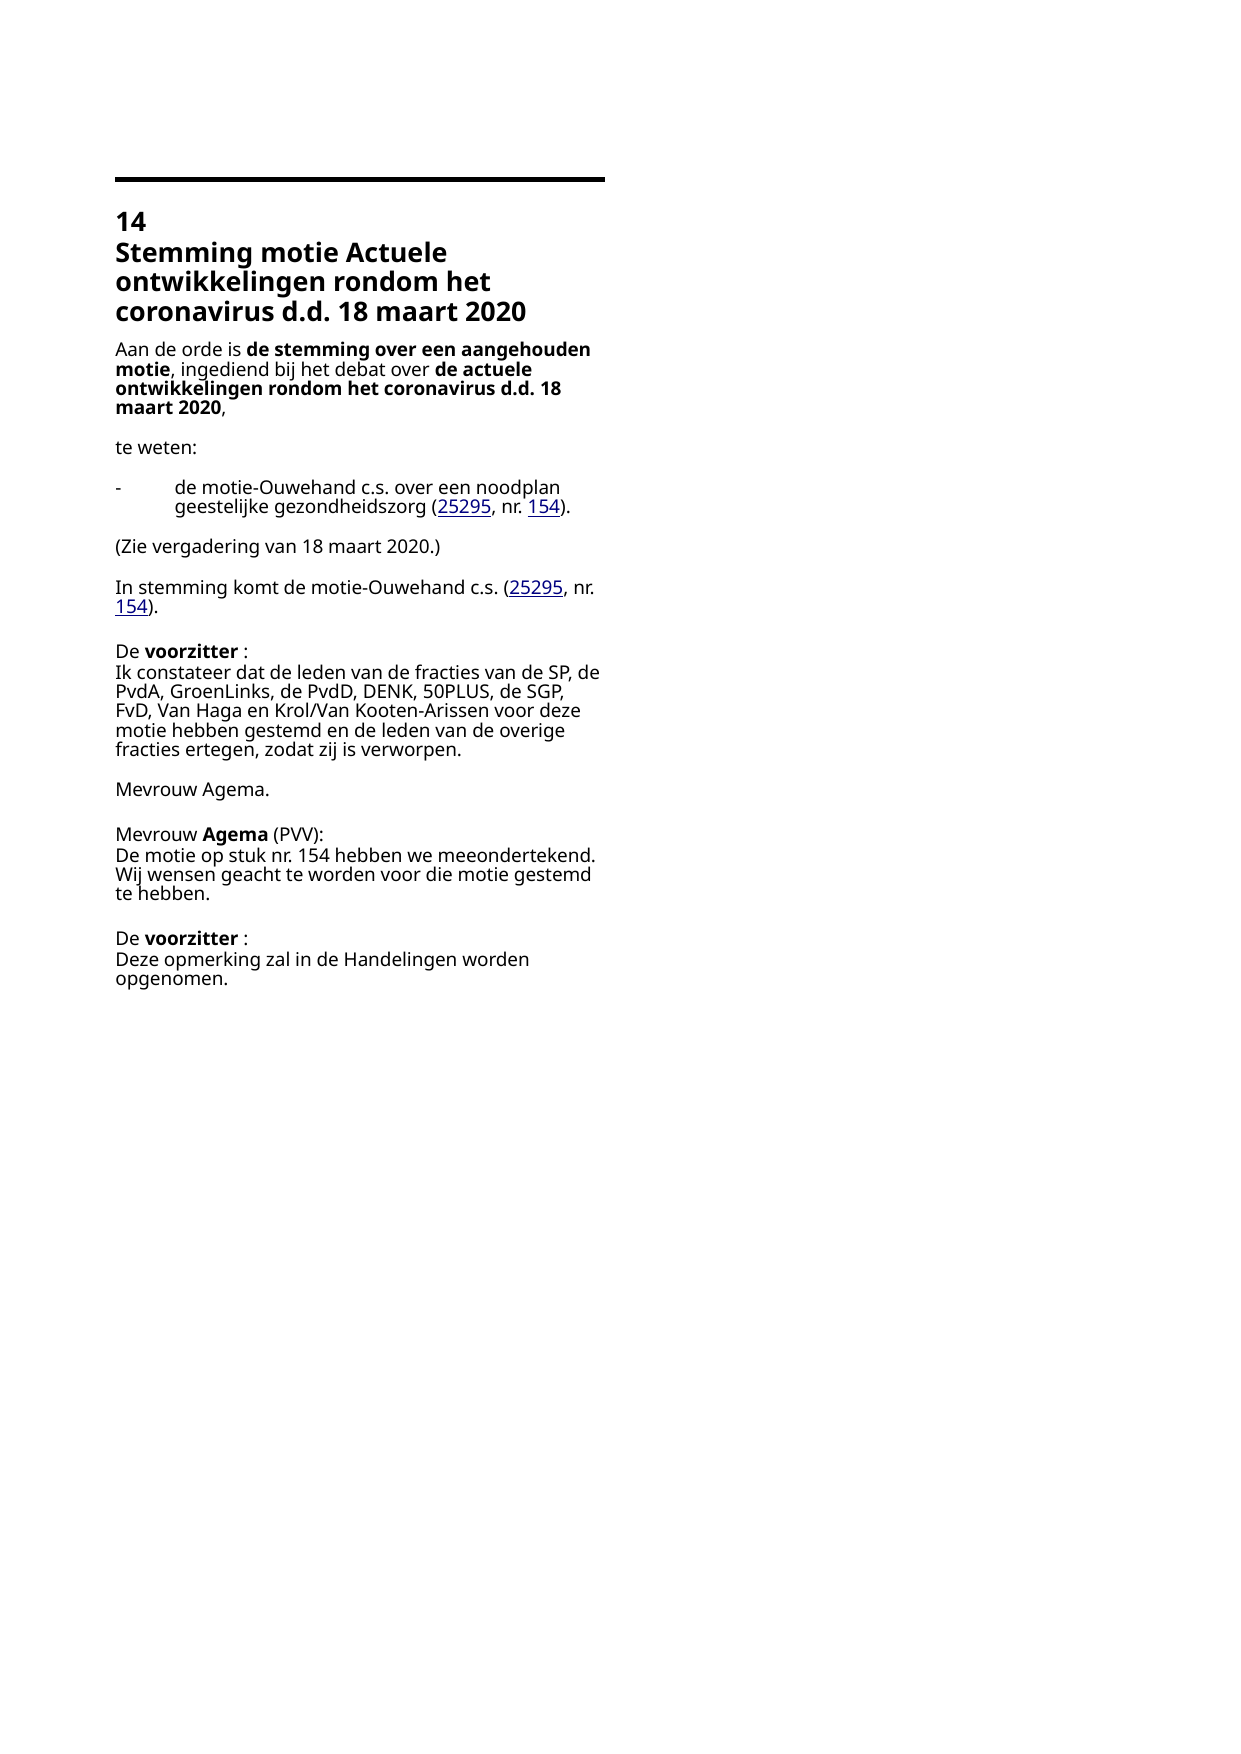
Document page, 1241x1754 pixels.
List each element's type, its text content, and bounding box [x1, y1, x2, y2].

text Deze opmerking zal in de Handelingen worden opgenomen. [115, 951, 605, 990]
text De voorzitter : [115, 638, 605, 664]
text 14 [115, 203, 605, 239]
list de motie-Ouwehand c.s. over een noodplan geestelijke gezondheidszorg (25295, nr. 154). [115, 479, 605, 518]
text In stemming komt de motie-Ouwehand c.s. (25295, nr. 154). [115, 579, 605, 617]
text (Zie vergadering van 18 maart 2020.) [115, 538, 605, 558]
text Mevrouw Agema (PVV): [115, 821, 605, 847]
text Stemming motie Actuele ontwikkelingen rondom het coronavirus d.d. 18 maart 2020 [115, 239, 605, 341]
text Aan de orde is de stemming over een aangehouden motie, ingediend bij het debat over de actuele ontwikkelingen rondom het coronavirus d.d. 18 maart 2020, [115, 341, 605, 418]
text Mevrouw Agema. [115, 781, 605, 800]
text De voorzitter : [115, 925, 605, 951]
text te weten: [115, 439, 605, 458]
text De motie op stuk nr. 154 hebben we meeondertekend. Wij wensen geacht te worden voor die motie gestemd te hebben. [115, 847, 605, 904]
text Ik constateer dat de leden van de fracties van de SP, de PvdA, GroenLinks, de PvdD, DENK, 50PLUS, de SGP, FvD, Van Haga en Krol/Van Kooten-Arissen voor deze motie hebben gestemd en de leden van de overige fracties ertegen, zodat zij is verworpen. [115, 664, 605, 760]
